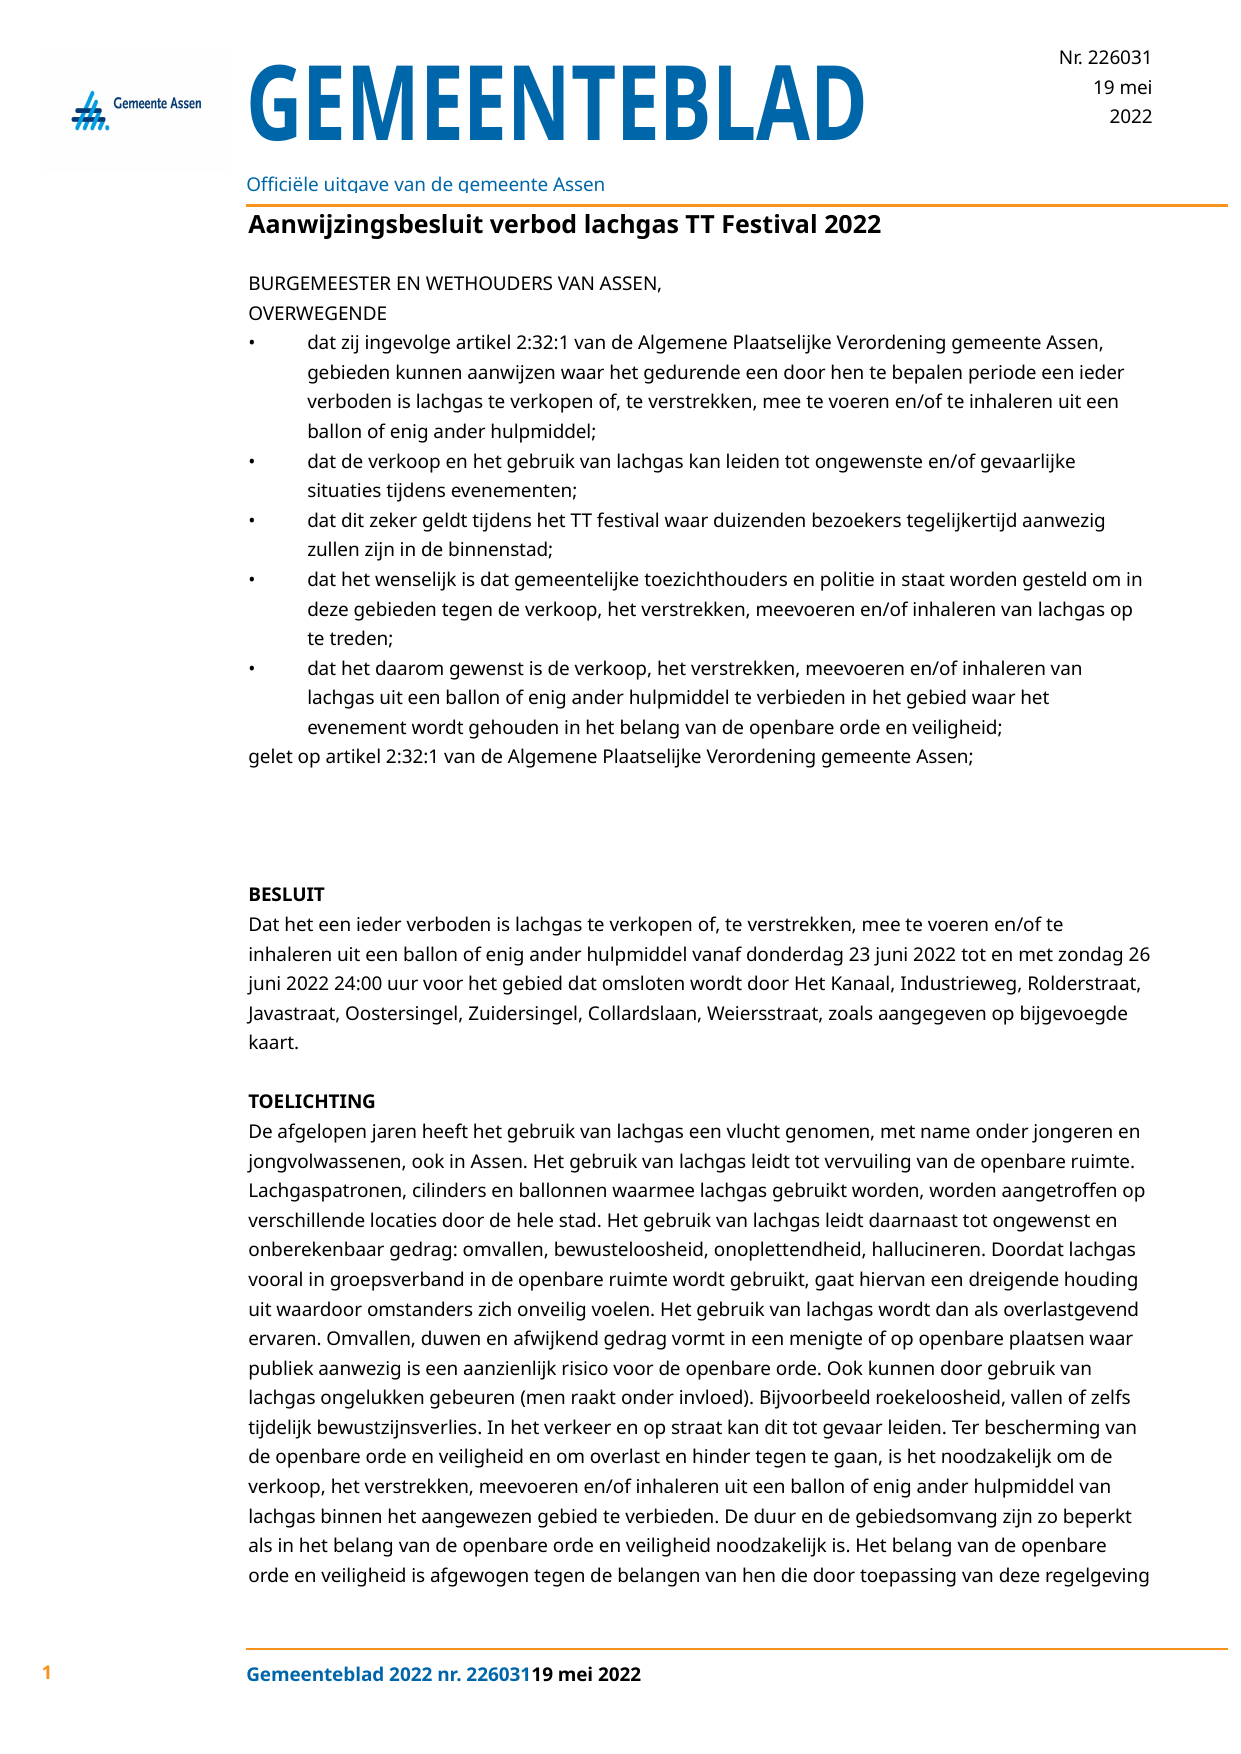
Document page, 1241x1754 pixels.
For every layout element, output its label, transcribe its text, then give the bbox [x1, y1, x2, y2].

text Dat het een ieder verboden is lachgas te verkopen of, te verstrekken, mee te voeren en/of te inhaleren uit een ballon of enig ander hulpmiddel vanaf donderdag 23 juni 2022 tot en met zondag 26 juni 2022 24:00 uur voor het gebied dat omsloten wordt door Het Kanaal, Industrieweg, Rolderstraat, Javastraat, Oostersingel, Zuidersingel, Collardslaan, Weiersstraat, zoals aangegeven op bijgevoegde kaart. [248, 911, 1152, 1055]
picture [41, 47, 231, 172]
list dat de verkoop en het gebruik van lachgas kan leiden tot ongewenste en/of gevaarlijke situaties tijdens evenementen; [248, 448, 1152, 503]
list dat het wenselijk is dat gemeentelijke toezichthouders en politie in staat worden gesteld om in deze gebieden tegen de verkoop, het verstrekken, meevoeren en/of inhaleren van lachgas op te treden; [248, 566, 1152, 651]
text OVERWEGENDE [248, 300, 1152, 326]
list dat dit zeker geldt tijdens het TT festival waar duizenden bezoekers tegelijkertijd aanwezig zullen zijn in de binnenstad; [248, 507, 1152, 562]
list dat zij ingevolge artikel 2:32:1 van de Algemene Plaatselijke Verordening gemeente Assen, gebieden kunnen aanwijzen waar het gedurende een door hen te bepalen periode een ieder verboden is lachgas te verkopen of, te verstrekken, mee te voeren en/of te inhaleren uit een ballon of enig ander hulpmiddel; [248, 329, 1152, 444]
text De afgelopen jaren heeft het gebruik van lachgas een vlucht genomen, met name onder jongeren en jongvolwassenen, ook in Assen. Het gebruik van lachgas leidt tot vervuiling van de openbare ruimte. Lachgaspatronen, cilinders en ballonnen waarmee lachgas gebruikt worden, worden aangetroffen op verschillende locaties door de hele stad. Het gebruik van lachgas leidt daarnaast tot ongewenst en onberekenbaar gedrag: omvallen, bewusteloosheid, onoplettendheid, hallucineren. Doordat lachgas vooral in groepsverband in de openbare ruimte wordt gebruikt, gaat hiervan een dreigende houding uit waardoor omstanders zich onveilig voelen. Het gebruik van lachgas wordt dan als overlastgevend ervaren. Omvallen, duwen en afwijkend gedrag vormt in een menigte of op openbare plaatsen waar publiek aanwezig is een aanzienlijk risico voor de openbare orde. Ook kunnen door gebruik van lachgas ongelukken gebeuren (men raakt onder invloed). Bijvoorbeeld roekeloosheid, vallen of zelfs tijdelijk bewustzijnsverlies. In het verkeer en op straat kan dit tot gevaar leiden. Ter bescherming van de openbare orde en veiligheid en om overlast en hinder tegen te gaan, is het noodzakelijk om de verkoop, het verstrekken, meevoeren en/of inhaleren uit een ballon of enig ander hulpmiddel van lachgas binnen het aangewezen gebied te verbieden. De duur en de gebiedsomvang zijn zo beperkt als in het belang van de openbare orde en veiligheid noodzakelijk is. Het belang van de openbare orde en veiligheid is afgewogen tegen de belangen van hen die door toepassing van deze regelgeving [248, 1118, 1152, 1588]
text TOELICHTING [248, 1089, 1152, 1114]
text Aanwijzingsbesluit verbod lachgas TT Festival 2022 [248, 207, 1152, 241]
list dat het daarom gewenst is de verkoop, het verstrekken, meevoeren en/of inhaleren van lachgas uit een ballon of enig ander hulpmiddel te verbieden in het gebied waar het evenement wordt gehouden in het belang van de openbare orde en veiligheid; [248, 655, 1152, 740]
text gelet op artikel 2:32:1 van de Algemene Plaatselijke Verordening gemeente Assen; [248, 744, 1152, 769]
text BURGEMEESTER EN WETHOUDERS VAN ASSEN, [248, 270, 1152, 296]
text BESLUIT [248, 882, 1152, 907]
